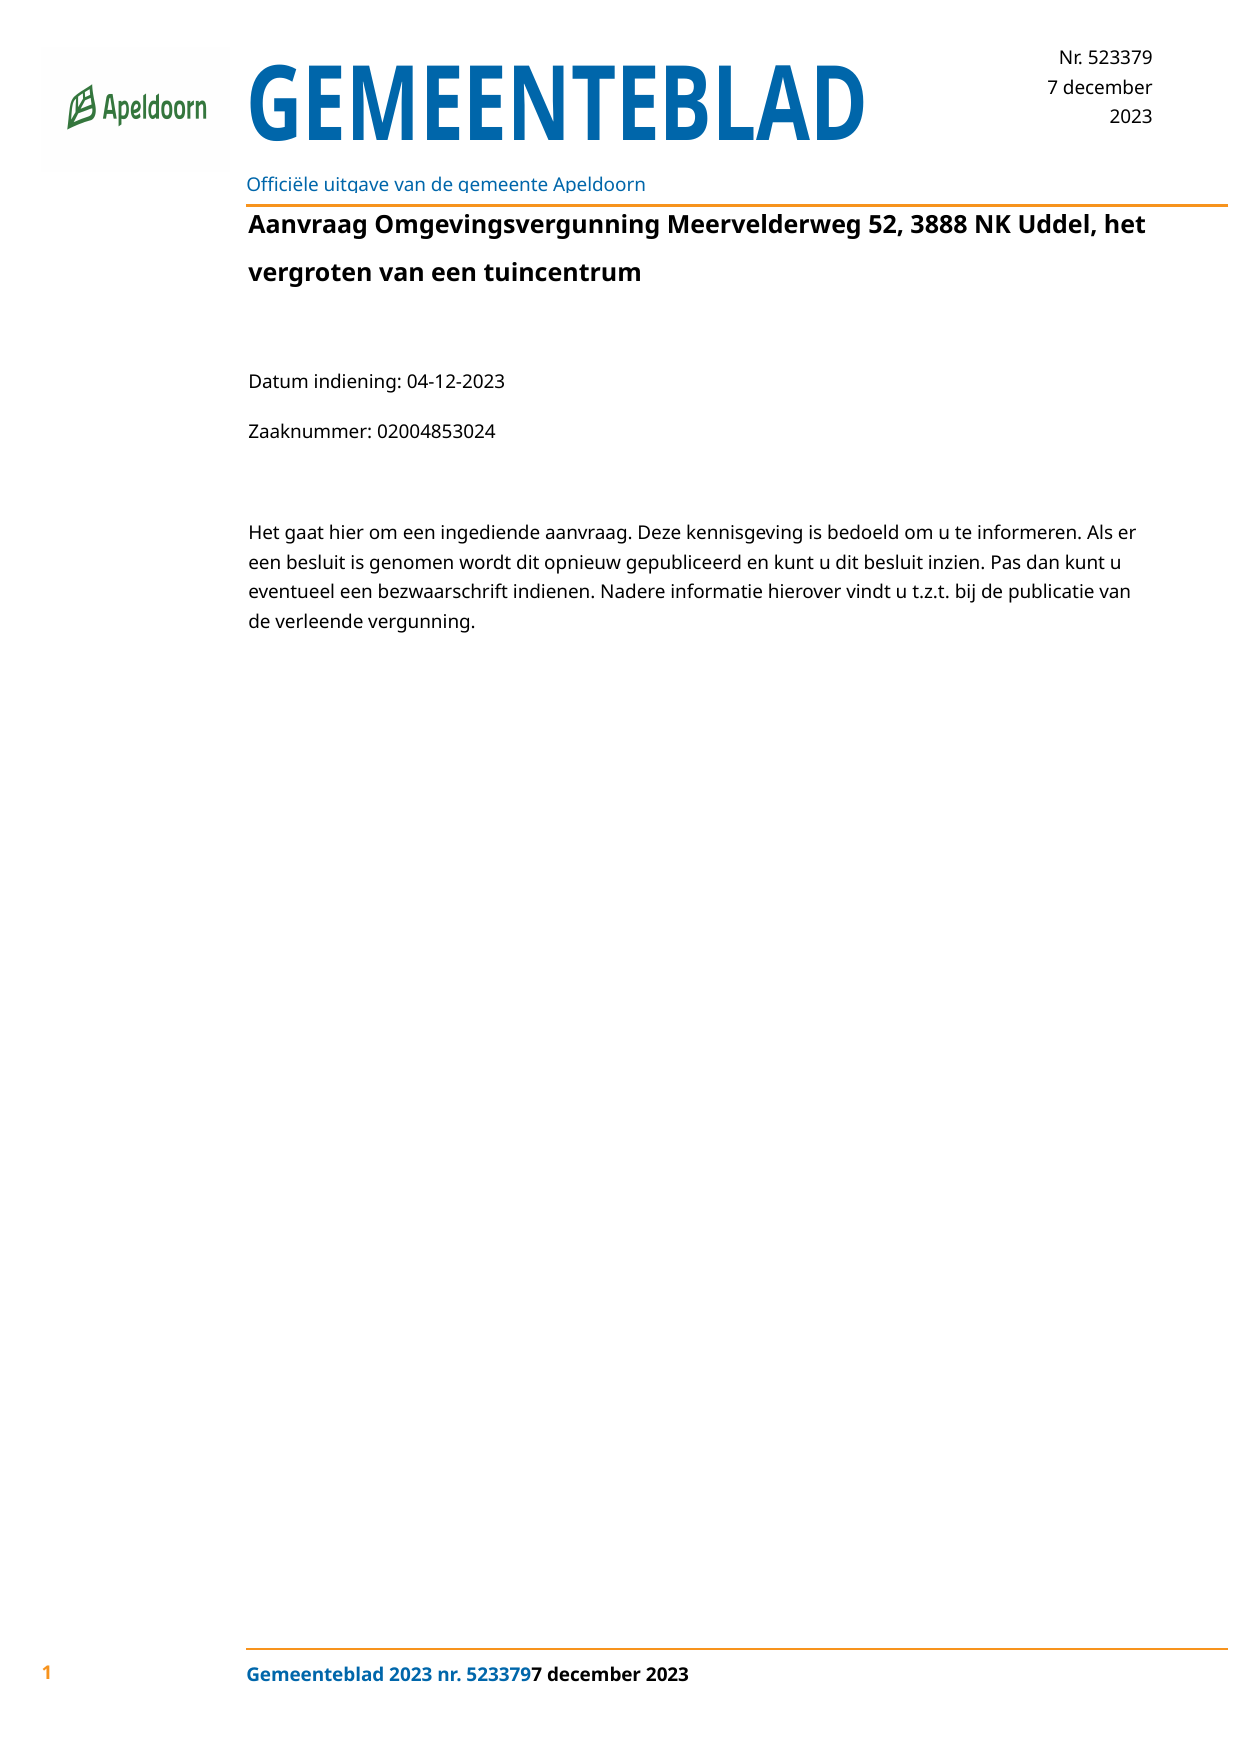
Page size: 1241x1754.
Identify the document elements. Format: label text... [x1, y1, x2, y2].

text Datum indiening: 04-12-2023 [248, 368, 1152, 394]
text Het gaat hier om een ingediende aanvraag. Deze kennisgeving is bedoeld om u te informeren. Als er een besluit is genomen wordt dit opnieuw gepubliceerd en kunt u dit besluit inzien. Pas dan kunt u eventueel een bezwaarschrift indienen. Nadere informatie hierover vindt u t.z.t. bij de publicatie van de verleende vergunning. [248, 519, 1152, 634]
text Aanvraag Omgevingsvergunning Meervelderweg 52, 3888 NK Uddel, het vergroten van een tuincentrum [248, 207, 1152, 288]
text Zaaknummer: 02004853024 [248, 419, 1152, 444]
picture [41, 47, 231, 172]
